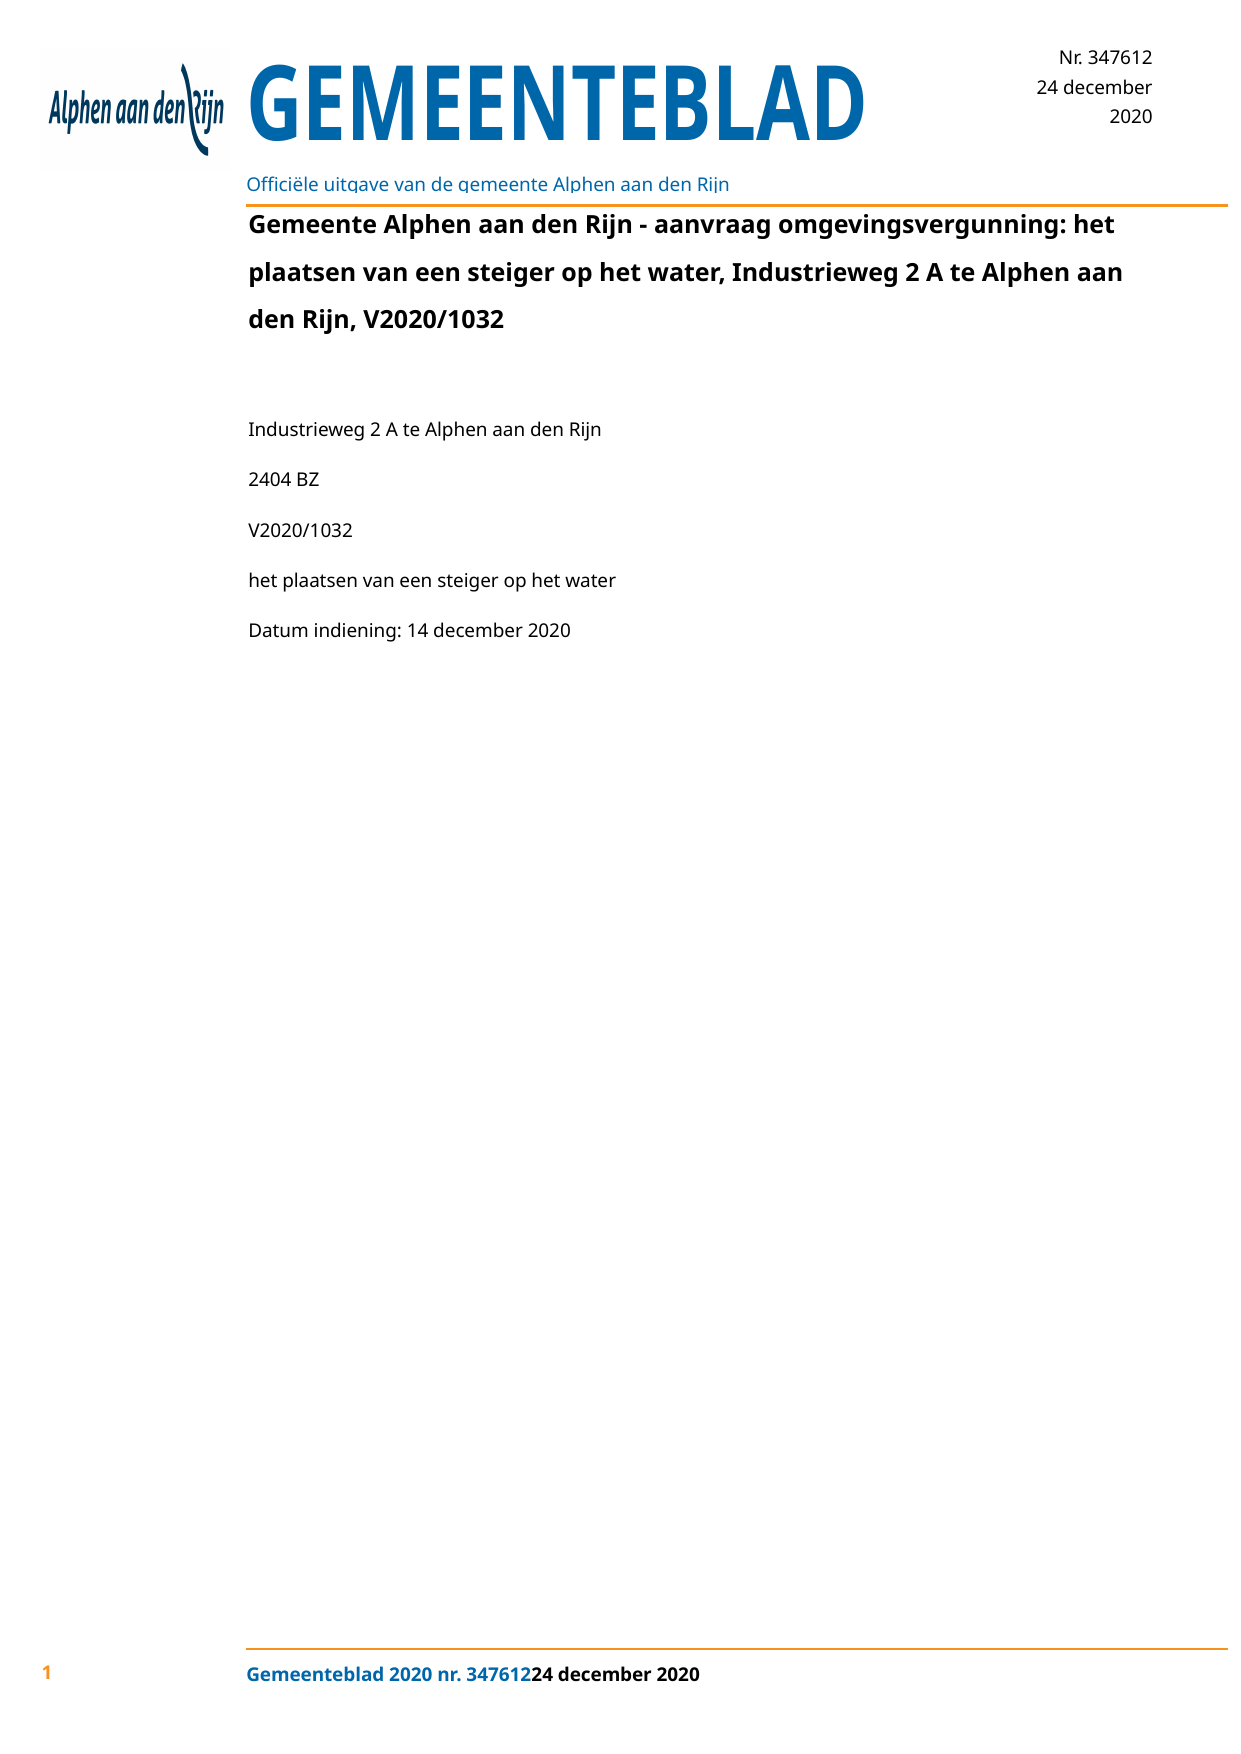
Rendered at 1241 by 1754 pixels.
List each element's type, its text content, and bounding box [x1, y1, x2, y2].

text Gemeente Alphen aan den Rijn - aanvraag omgevingsvergunning: het plaatsen van een steiger op het water, Industrieweg 2 A te Alphen aan den Rijn, V2020/1032 [248, 207, 1152, 336]
text 2404 BZ [248, 466, 1152, 492]
text het plaatsen van een steiger op het water [248, 567, 1152, 593]
text V2020/1032 [248, 517, 1152, 542]
picture [41, 47, 231, 172]
text Industrieweg 2 A te Alphen aan den Rijn [248, 416, 1152, 442]
text Datum indiening: 14 december 2020 [248, 618, 1152, 643]
